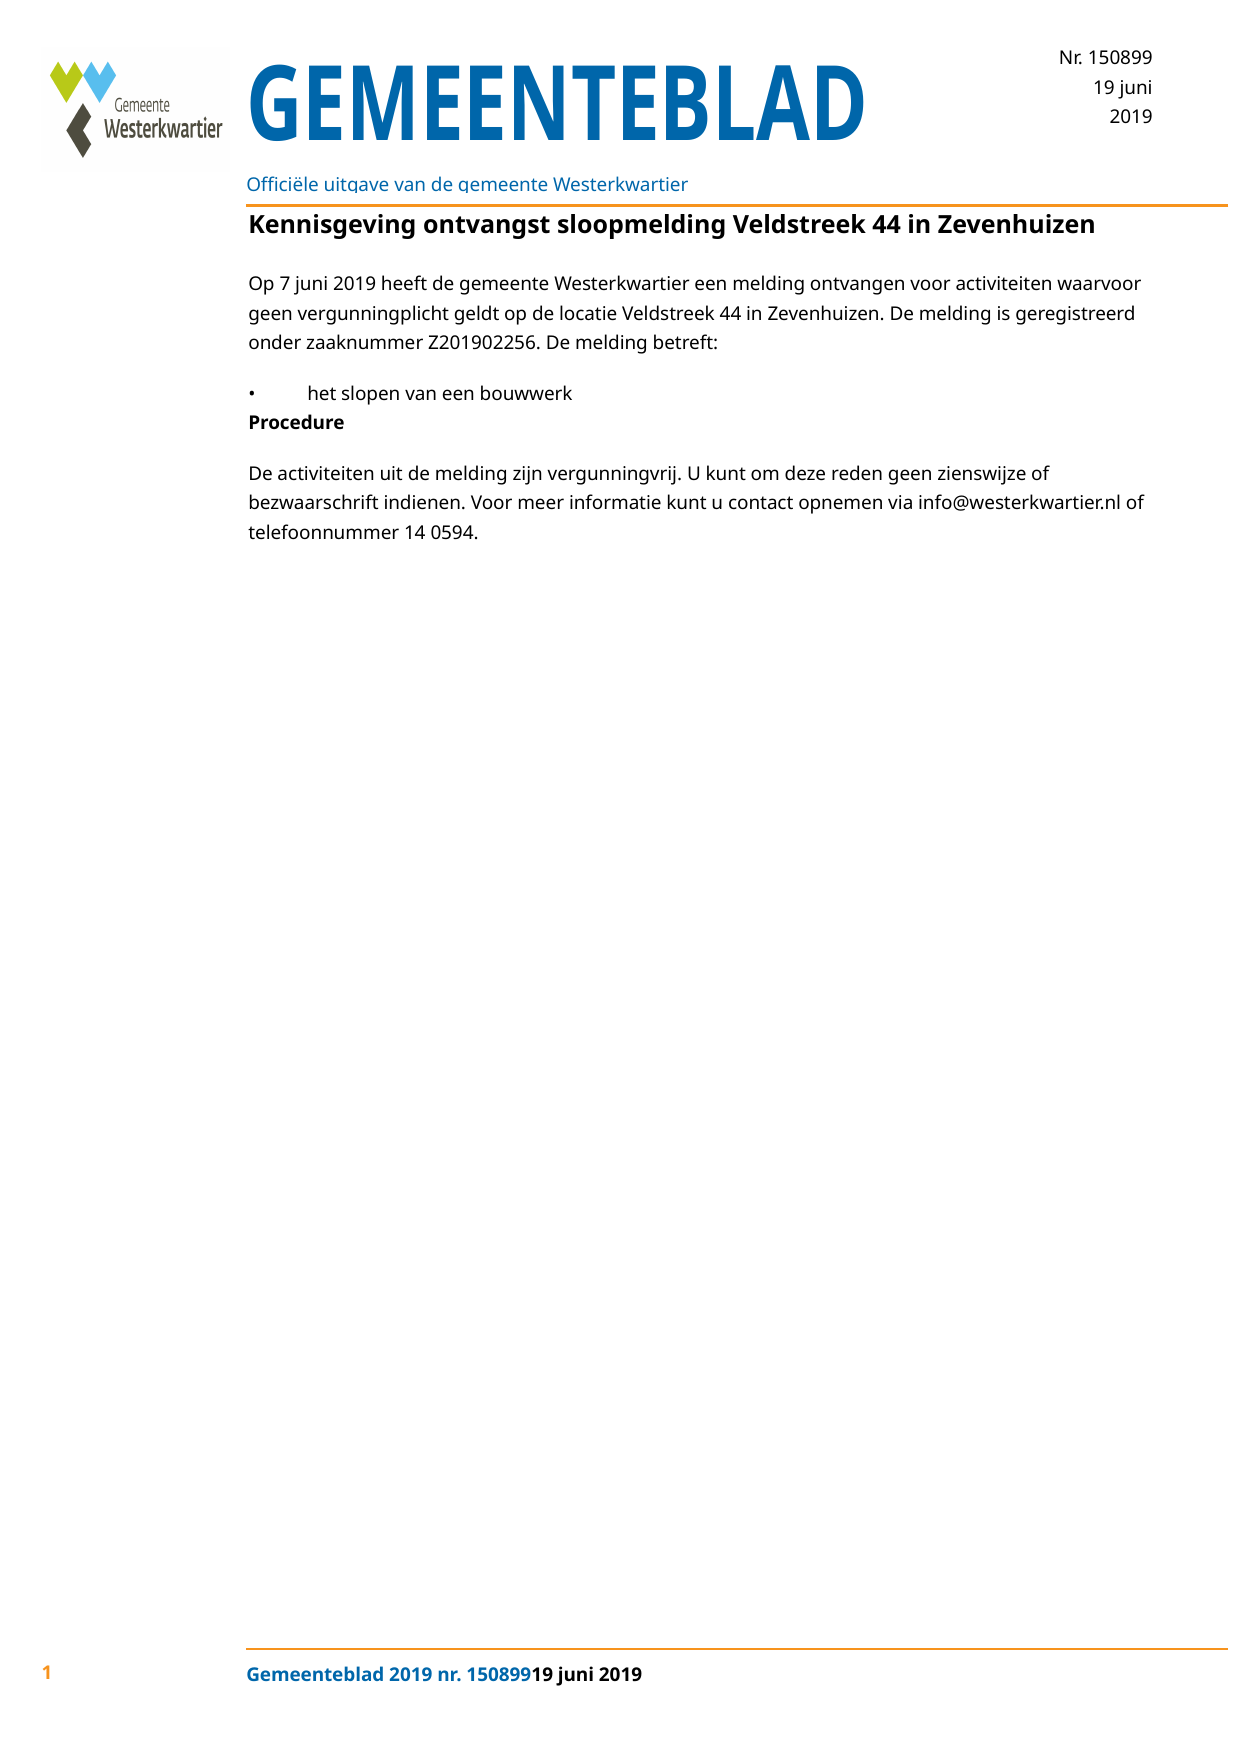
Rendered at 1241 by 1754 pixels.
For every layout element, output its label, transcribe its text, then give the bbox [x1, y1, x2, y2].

text Procedure [248, 409, 1152, 435]
text Op 7 juni 2019 heeft de gemeente Westerkwartier een melding ontvangen voor activiteiten waarvoor geen vergunningplicht geldt op de locatie Veldstreek 44 in Zevenhuizen. De melding is geregistreerd onder zaaknummer Z201902256. De melding betreft: [248, 270, 1152, 355]
picture [41, 47, 231, 172]
text De activiteiten uit de melding zijn vergunningvrij. U kunt om deze reden geen zienswijze of bezwaarschrift indienen. Voor meer informatie kunt u contact opnemen via info@westerkwartier.nl of telefoonnummer 14 0594. [248, 460, 1152, 545]
list het slopen van een bouwwerk [248, 380, 1152, 406]
text Kennisgeving ontvangst sloopmelding Veldstreek 44 in Zevenhuizen [248, 207, 1152, 241]
